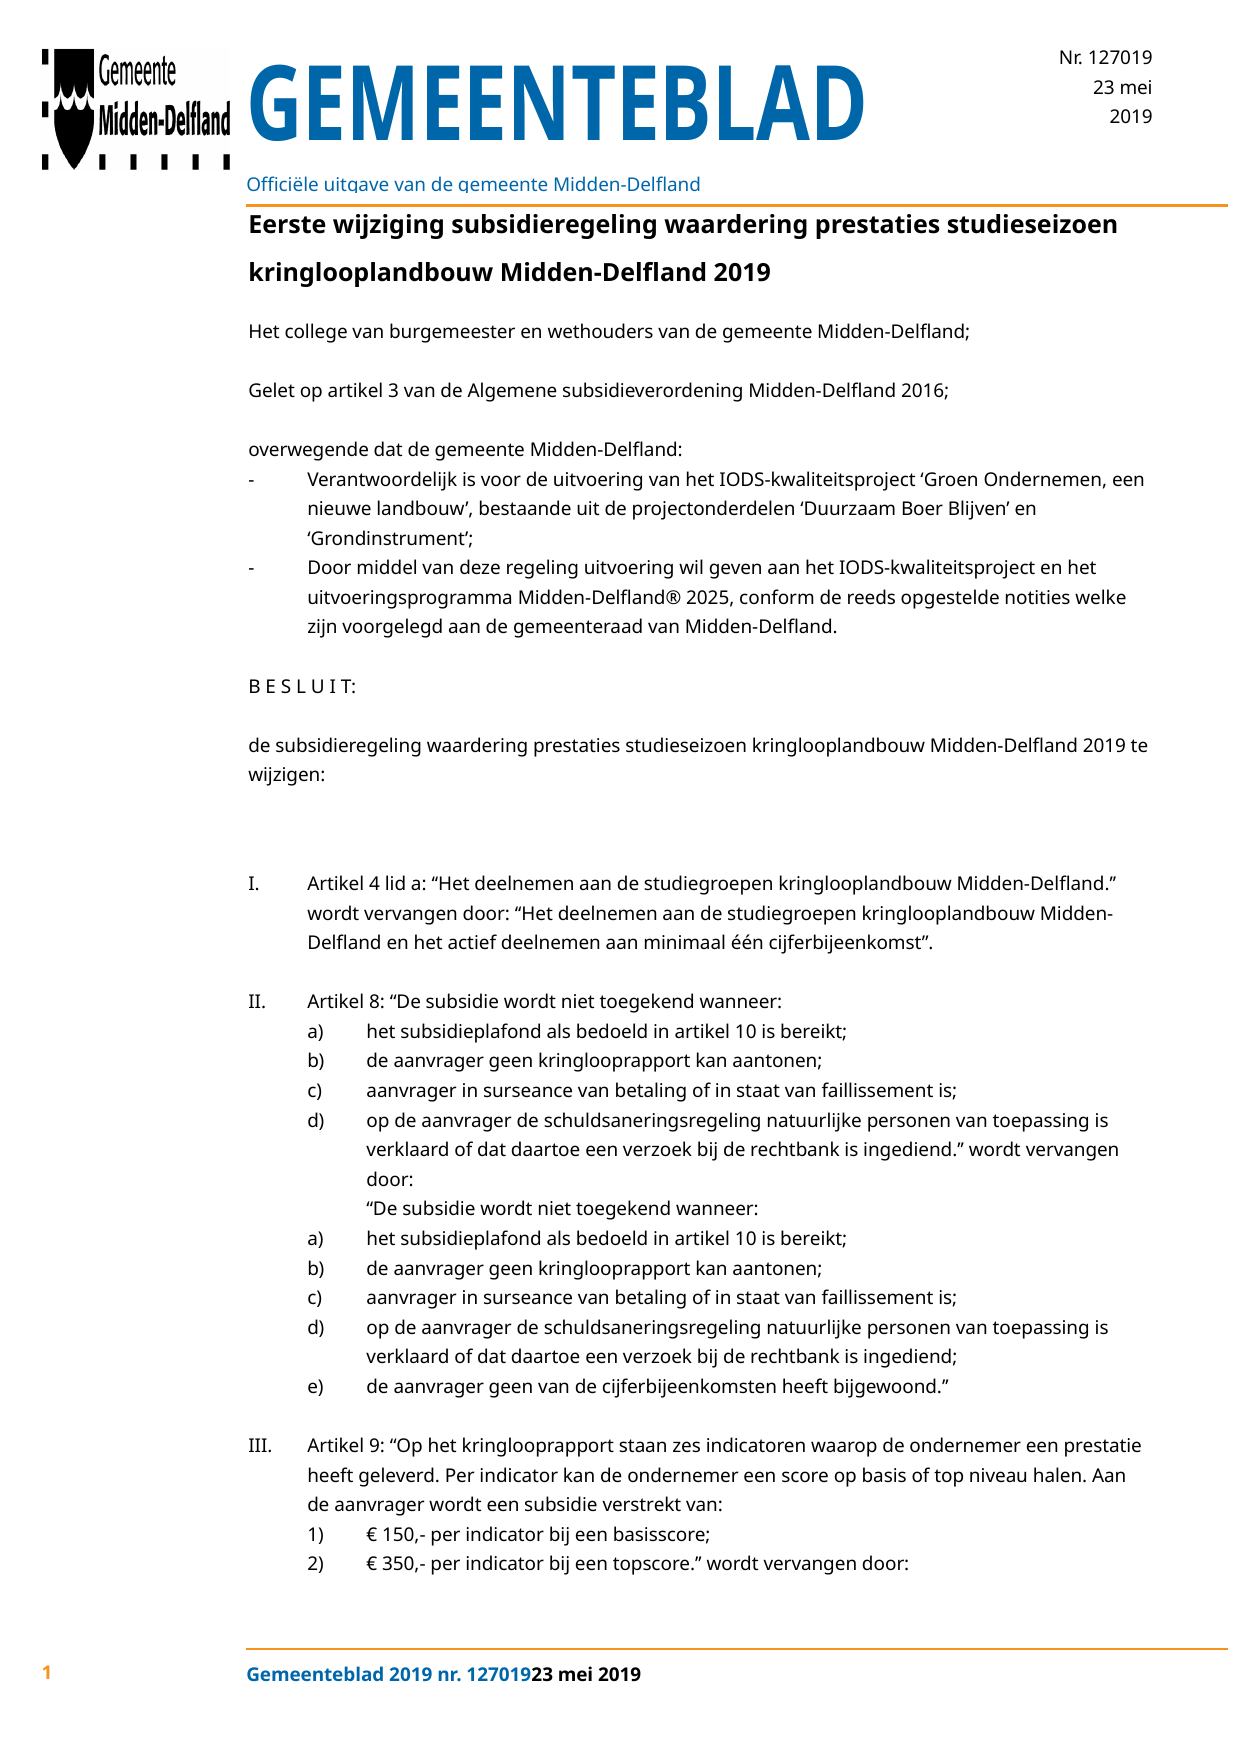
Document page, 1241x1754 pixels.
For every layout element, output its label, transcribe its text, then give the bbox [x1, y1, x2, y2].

list Artikel 4 lid a: ‘‘Het deelnemen aan de studiegroepen kringlooplandbouw Midden-Delfland.’’ wordt vervangen door: ‘‘Het deelnemen aan de studiegroepen kringlooplandbouw Midden-Delfland en het actief deelnemen aan minimaal één cijferbijeenkomst’’. [248, 870, 1152, 955]
list de aanvrager geen kringlooprapport kan aantonen; [307, 1048, 1152, 1073]
list op de aanvrager de schuldsaneringsregeling natuurlijke personen van toepassing is verklaard of dat daartoe een verzoek bij de rechtbank is ingediend.’’ wordt vervangen door: [307, 1107, 1152, 1192]
list Artikel 9: ‘‘Op het kringlooprapport staan zes indicatoren waarop de ondernemer een prestatie heeft geleverd. Per indicator kan de ondernemer een score op basis of top niveau halen. Aan de aanvrager wordt een subsidie verstrekt van: [248, 1432, 1152, 1517]
list € 150,- per indicator bij een basisscore; [307, 1521, 1152, 1547]
text de subsidieregeling waardering prestaties studieseizoen kringlooplandbouw Midden-Delfland 2019 te wijzigen: [248, 732, 1152, 787]
text Het college van burgemeester en wethouders van de gemeente Midden-Delfland; [248, 318, 1152, 344]
text overwegende dat de gemeente Midden-Delfland: [248, 436, 1152, 462]
list ‘‘De subsidie wordt niet toegekend wanneer: [307, 1196, 1152, 1221]
list aanvrager in surseance van betaling of in staat van faillissement is; [307, 1284, 1152, 1310]
list het subsidieplafond als bedoeld in artikel 10 is bereikt; [307, 1225, 1152, 1251]
list de aanvrager geen van de cijferbijeenkomsten heeft bijgewoond.’’ [307, 1373, 1152, 1399]
list het subsidieplafond als bedoeld in artikel 10 is bereikt; [307, 1018, 1152, 1044]
picture [41, 47, 231, 172]
list aanvrager in surseance van betaling of in staat van faillissement is; [307, 1077, 1152, 1103]
list € 350,- per indicator bij een topscore.’’ wordt vervangen door: [307, 1551, 1152, 1576]
list Artikel 8: ‘‘De subsidie wordt niet toegekend wanneer: [248, 988, 1152, 1014]
text Eerste wijziging subsidieregeling waardering prestaties studieseizoen kringlooplandbouw Midden-Delfland 2019 [248, 207, 1152, 288]
list op de aanvrager de schuldsaneringsregeling natuurlijke personen van toepassing is verklaard of dat daartoe een verzoek bij de rechtbank is ingediend; [307, 1314, 1152, 1369]
text Gelet op artikel 3 van de Algemene subsidieverordening Midden-Delfland 2016; [248, 377, 1152, 403]
text B E S L U I T: [248, 673, 1152, 699]
list Door middel van deze regeling uitvoering wil geven aan het IODS-kwaliteitsproject en het uitvoeringsprogramma Midden-Delfland® 2025, conform de reeds opgestelde notities welke zijn voorgelegd aan de gemeenteraad van Midden-Delfland. [248, 554, 1152, 639]
list Verantwoordelijk is voor de uitvoering van het IODS-kwaliteitsproject ‘Groen Ondernemen, een nieuwe landbouw’, bestaande uit de projectonderdelen ‘Duurzaam Boer Blijven’ en ‘Grondinstrument’; [248, 466, 1152, 551]
list de aanvrager geen kringlooprapport kan aantonen; [307, 1255, 1152, 1280]
